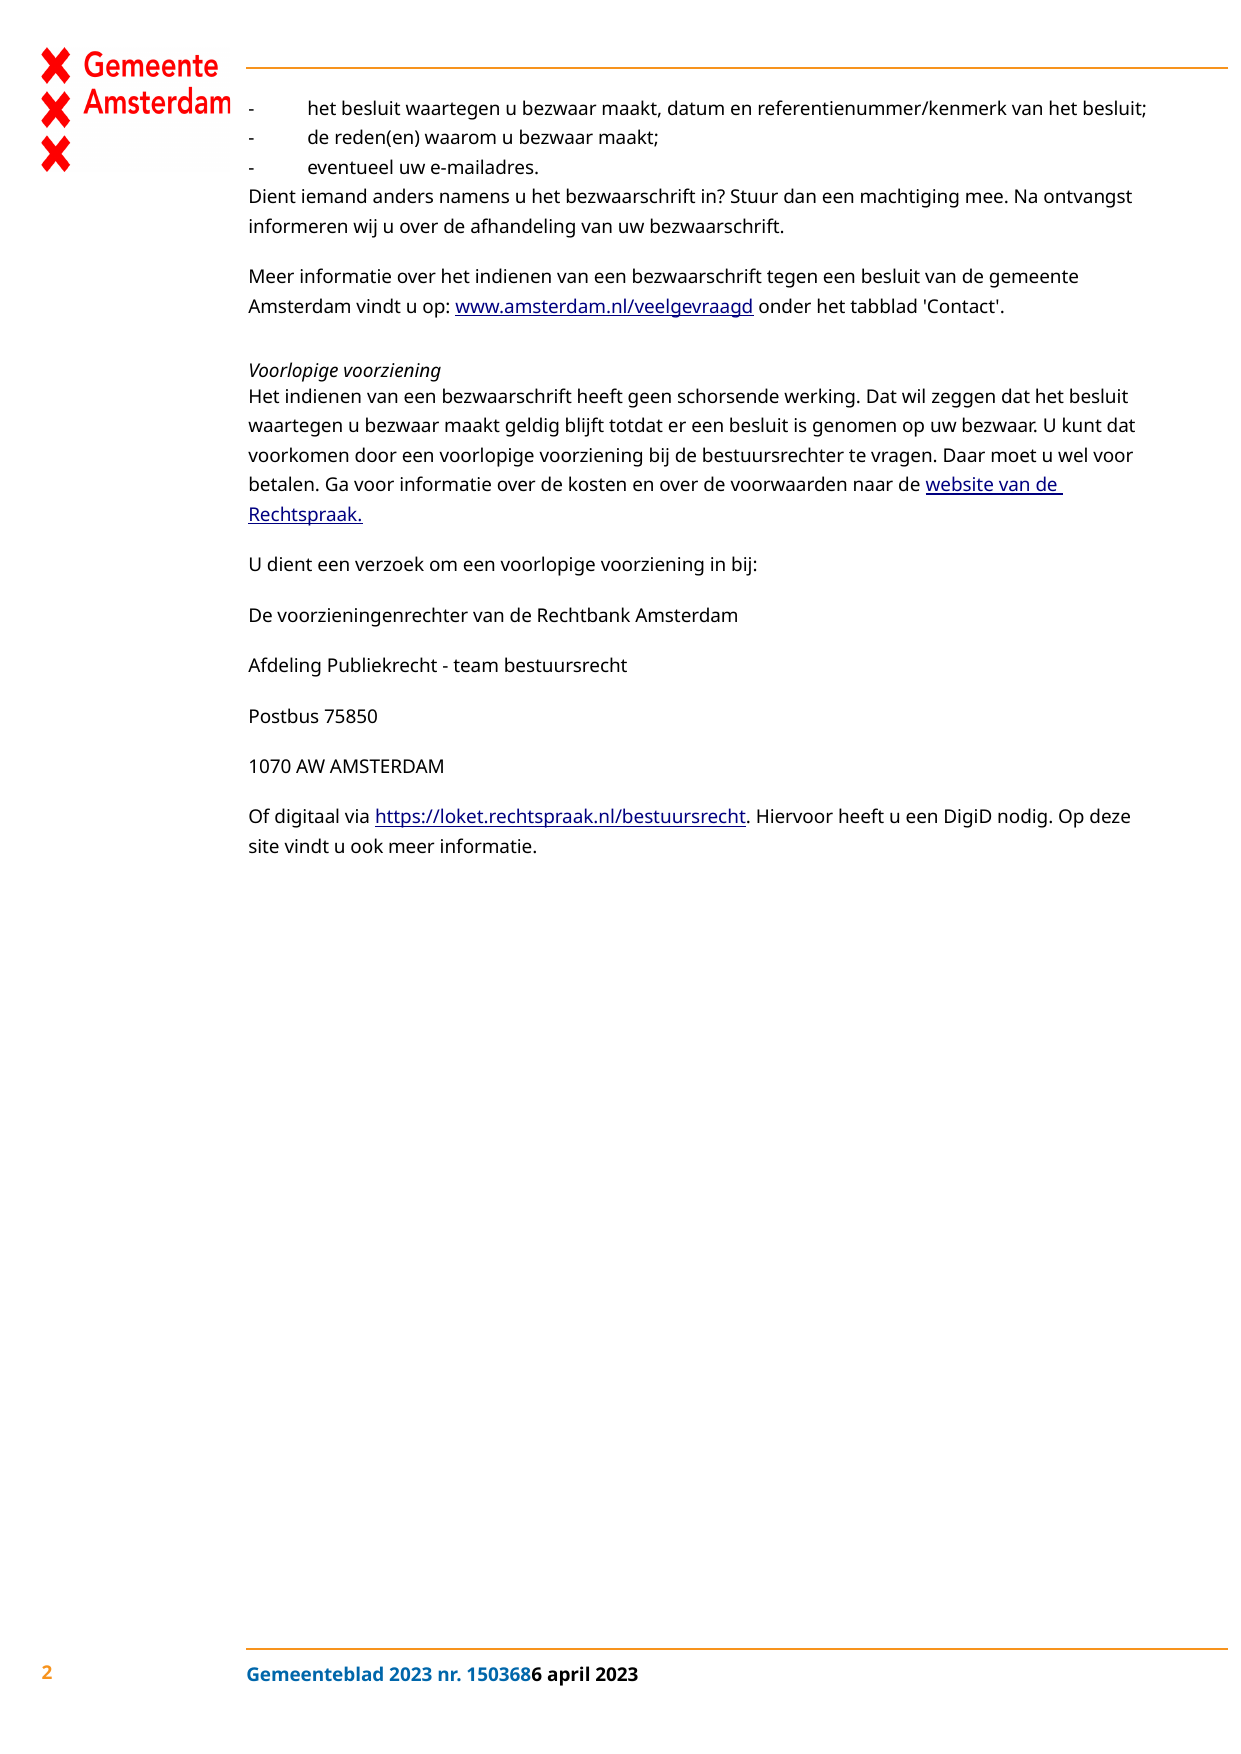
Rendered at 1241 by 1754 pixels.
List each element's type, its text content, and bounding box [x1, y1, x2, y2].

picture [41, 47, 231, 172]
text Afdeling Publiekrecht - team bestuursrecht [248, 652, 1152, 678]
text De voorzieningenrechter van de Rechtbank Amsterdam [248, 602, 1152, 628]
text Dient iemand anders namens u het bezwaarschrift in? Stuur dan een machtiging mee. Na ontvangst informeren wij u over de afhandeling van uw bezwaarschrift. [248, 183, 1152, 239]
text Of digitaal via https://loket.rechtspraak.nl/bestuursrecht. Hiervoor heeft u een DigiD nodig. Op deze site vindt u ook meer informatie. [248, 804, 1152, 859]
text Meer informatie over het indienen van een bezwaarschrift tegen een besluit van de gemeente Amsterdam vindt u op: www.amsterdam.nl/veelgevraagd onder het tabblad 'Contact'. [248, 263, 1152, 319]
text U dient een verzoek om een voorlopige voorziening in bij: [248, 552, 1152, 577]
text Het indienen van een bezwaarschrift heeft geen schorsende werking. Dat wil zeggen dat het besluit waartegen u bezwaar maakt geldig blijft totdat er een besluit is genomen op uw bezwaar. U kunt dat voorkomen door een voorlopige voorziening bij de bestuursrechter te vragen. Daar moet u wel voor betalen. Ga voor informatie over de kosten en over de voorwaarden naar de website van de Rechtspraak. [248, 383, 1152, 527]
list het besluit waartegen u bezwaar maakt, datum en referentienummer/kenmerk van het besluit; [248, 95, 1152, 121]
list de reden(en) waarom u bezwaar maakt; [248, 124, 1152, 150]
text Voorlopige voorziening [248, 357, 1152, 383]
text 1070 AW AMSTERDAM [248, 753, 1152, 779]
list eventueel uw e-mailadres. [248, 154, 1152, 180]
text Postbus 75850 [248, 703, 1152, 728]
